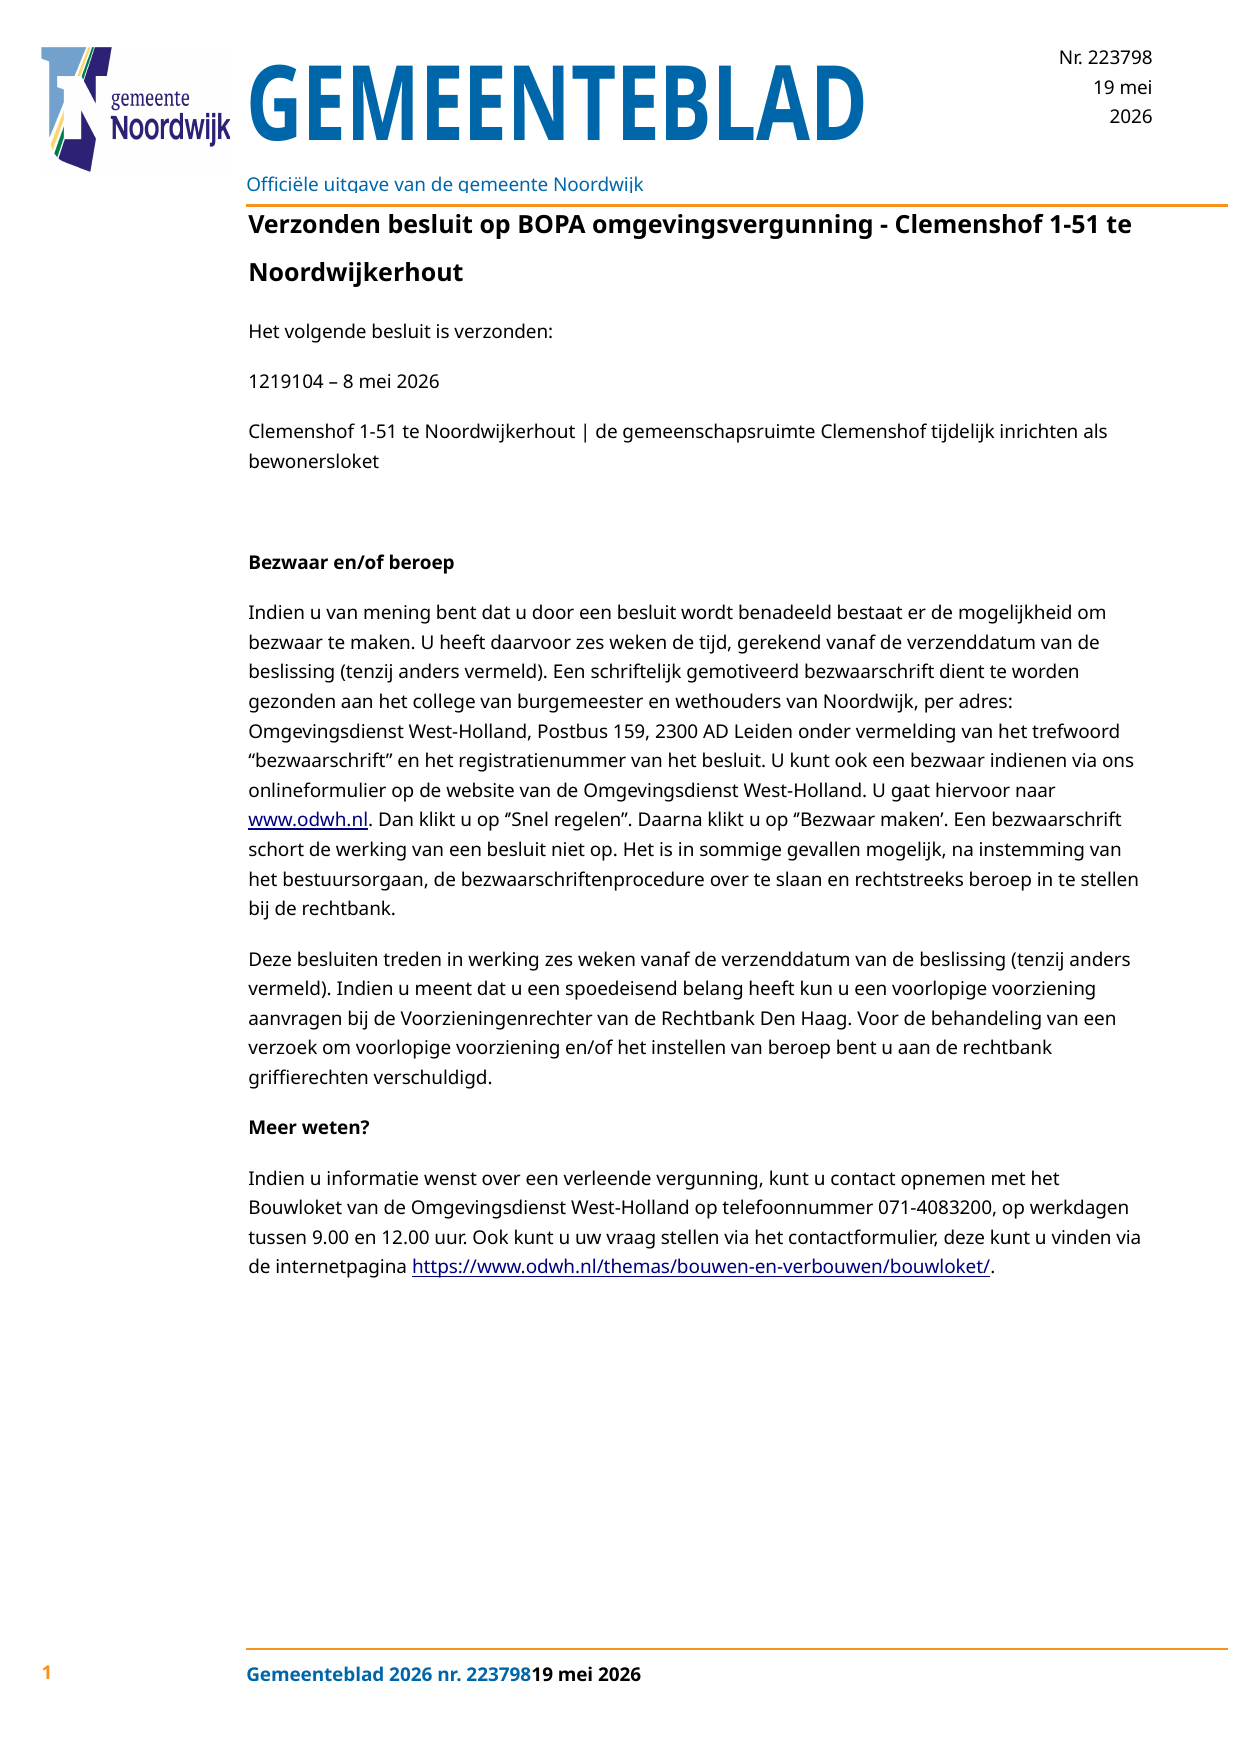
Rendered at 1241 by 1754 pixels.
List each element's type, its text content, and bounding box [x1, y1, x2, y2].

picture [41, 47, 231, 172]
text 1219104 – 8 mei 2026 [248, 368, 1152, 394]
text Indien u van mening bent dat u door een besluit wordt benadeeld bestaat er de mogelijkheid om bezwaar te maken. U heeft daarvoor zes weken de tijd, gerekend vanaf de verzenddatum van de beslissing (tenzij anders vermeld). Een schriftelijk gemotiveerd bezwaarschrift dient te worden gezonden aan het college van burgemeester en wethouders van Noordwijk, per adres: Omgevingsdienst West-Holland, Postbus 159, 2300 AD Leiden onder vermelding van het trefwoord “bezwaarschrift” en het registratienummer van het besluit. U kunt ook een bezwaar indienen via ons onlineformulier op de website van de Omgevingsdienst West-Holland. U gaat hiervoor naar www.odwh.nl. Dan klikt u op ‘’Snel regelen”. Daarna klikt u op ‘’Bezwaar maken’. Een bezwaarschrift schort de werking van een besluit niet op. Het is in sommige gevallen mogelijk, na instemming van het bestuursorgaan, de bezwaarschriftenprocedure over te slaan en rechtstreeks beroep in te stellen bij de rechtbank. [248, 599, 1152, 921]
text Deze besluiten treden in werking zes weken vanaf de verzenddatum van de beslissing (tenzij anders vermeld). Indien u meent dat u een spoedeisend belang heeft kun u een voorlopige voorziening aanvragen bij de Voorzieningenrechter van de Rechtbank Den Haag. Voor de behandeling van een verzoek om voorlopige voorziening en/of het instellen van beroep bent u aan de rechtbank griffierechten verschuldigd. [248, 946, 1152, 1090]
text Verzonden besluit op BOPA omgevingsvergunning - Clemenshof 1-51 te Noordwijkerhout [248, 207, 1152, 288]
text Indien u informatie wenst over een verleende vergunning, kunt u contact opnemen met het Bouwloket van de Omgevingsdienst West-Holland op telefoonnummer 071-4083200, op werkdagen tussen 9.00 en 12.00 uur. Ook kunt u uw vraag stellen via het contactformulier, deze kunt u vinden via de internetpagina https://www.odwh.nl/themas/bouwen-en-verbouwen/bouwloket/. [248, 1165, 1152, 1279]
text Het volgende besluit is verzonden: [248, 318, 1152, 344]
text Meer weten? [248, 1114, 1152, 1140]
text Clemenshof 1-51 te Noordwijkerhout | de gemeenschapsruimte Clemenshof tijdelijk inrichten als bewonersloket [248, 419, 1152, 474]
text Bezwaar en/of beroep [248, 549, 1152, 575]
